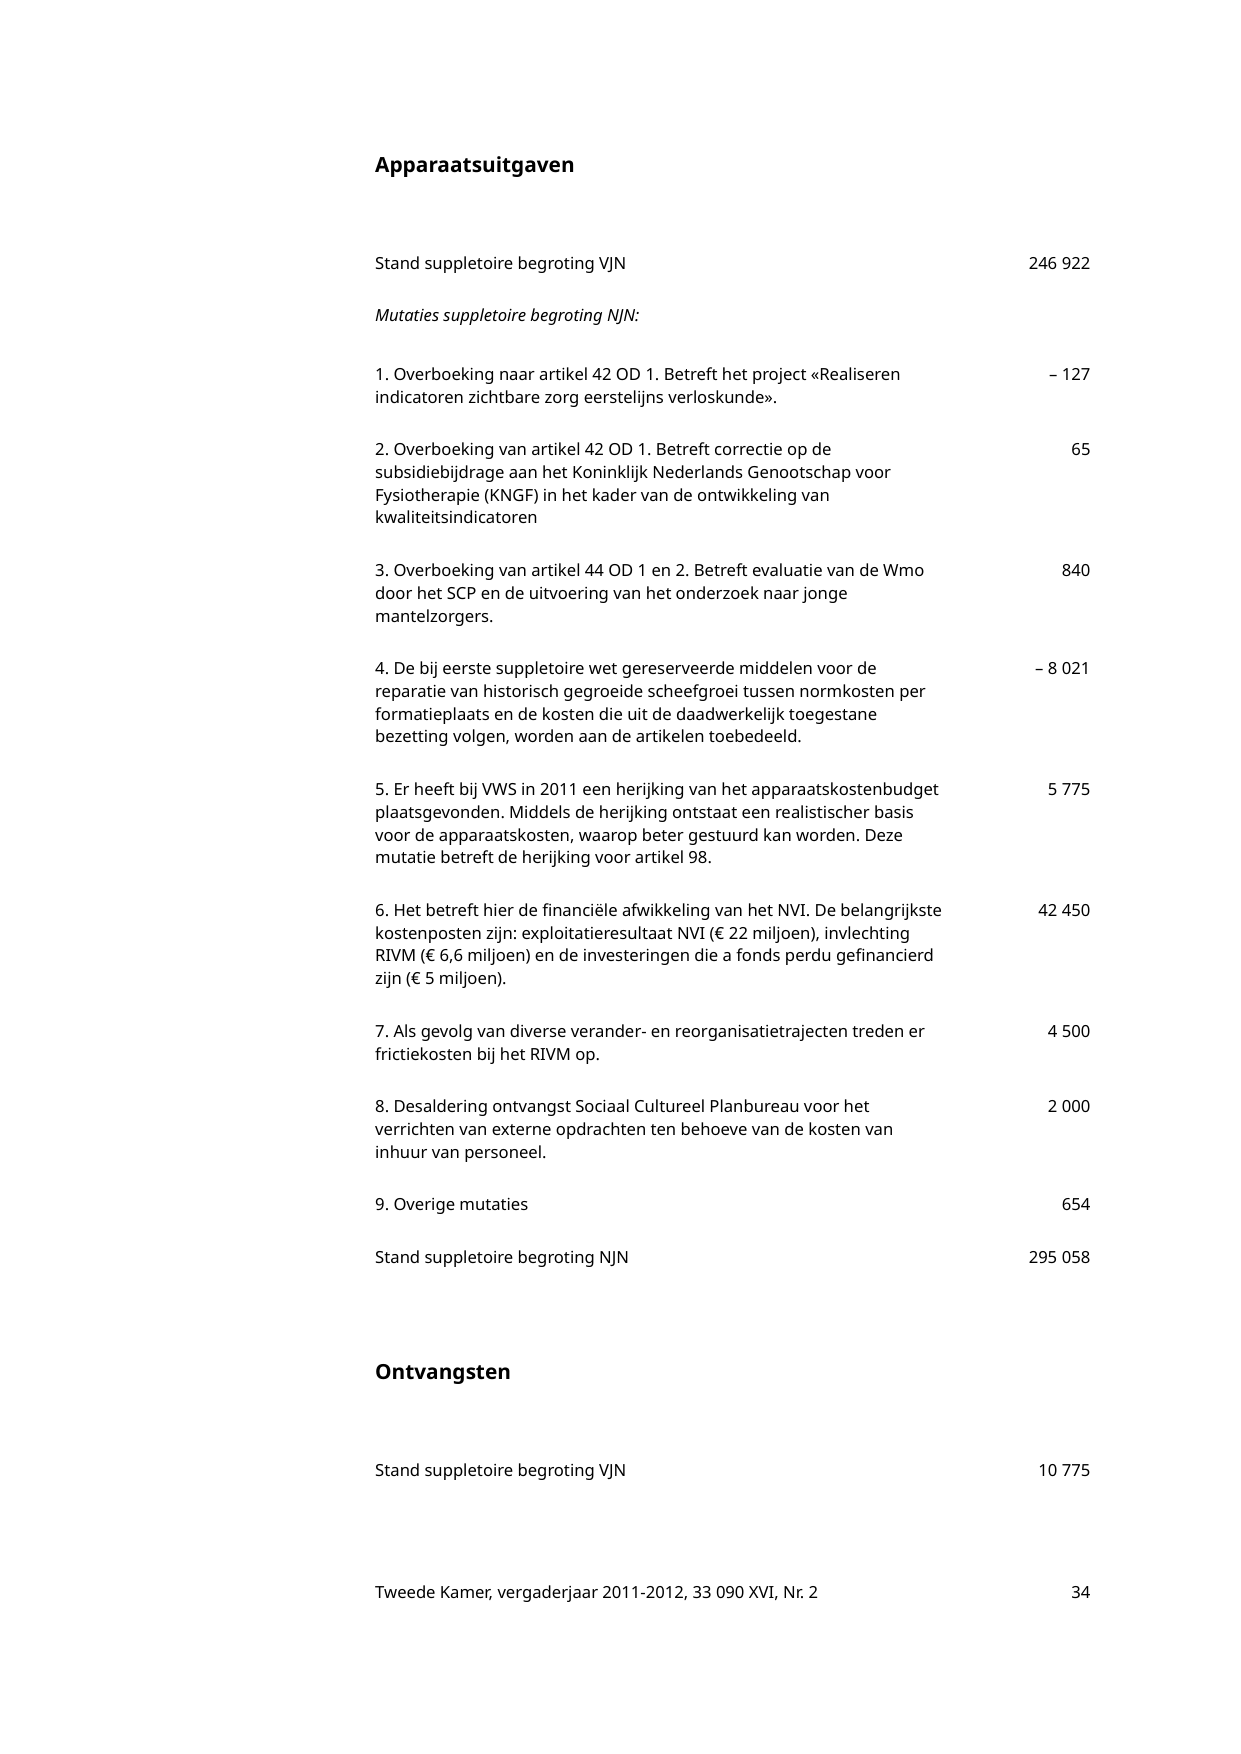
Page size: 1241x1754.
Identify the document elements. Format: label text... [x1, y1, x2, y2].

table_header Stand suppletoire begroting VJN [375, 251, 947, 304]
text Apparaatsuitgaven [375, 150, 1090, 178]
table_cell 2. Overboeking van artikel 42 OD 1. Betreft correctie op de subsidiebijdrage aan het Koninklijk Nederlands Genootschap voor Fysiotherapie (KNGF) in het kader van de ontwikkeling van kwaliteitsindicatoren [375, 438, 947, 559]
table_cell 840 [947, 559, 1090, 657]
table_header Stand suppletoire begroting VJN [375, 1458, 947, 1511]
table_cell 4 500 [947, 1019, 1090, 1095]
table_cell 8. Desaldering ontvangst Sociaal Cultureel Planbureau voor het verrichten van externe opdrachten ten behoeve van de kosten van inhuur van personeel. [375, 1095, 947, 1193]
table_header 246 922 [947, 251, 1090, 304]
table_header 10 775 [947, 1458, 1090, 1511]
table_cell 7. Als gevolg van diverse verander- en reorganisatietrajecten treden er frictiekosten bij het RIVM op. [375, 1019, 947, 1095]
table_cell 6. Het betreft hier de financiële afwikkeling van het NVI. De belangrijkste kostenposten zijn: exploitatieresultaat NVI (€ 22 miljoen), invlechting RIVM (€ 6,6 miljoen) en de investeringen die a fonds perdu gefinancierd zijn (€ 5 miljoen). [375, 899, 947, 1019]
table_cell 5 775 [947, 778, 1090, 898]
table_cell 295 058 [947, 1246, 1090, 1298]
table_cell 654 [947, 1193, 1090, 1246]
table_cell – 127 [947, 363, 1090, 438]
table_cell 1. Overboeking naar artikel 42 OD 1. Betreft het project «Realiseren indicatoren zichtbare zorg eerstelijns verloskunde». [375, 363, 947, 438]
table_cell 5. Er heeft bij VWS in 2011 een herijking van het apparaatskostenbudget plaatsgevonden. Middels de herijking ontstaat een realistischer basis voor de apparaatskosten, waarop beter gestuurd kan worden. Deze mutatie betreft de herijking voor artikel 98. [375, 778, 947, 898]
text Ontvangsten [375, 1357, 1090, 1385]
table_cell – 8 021 [947, 657, 1090, 778]
table_cell 9. Overige mutaties [375, 1193, 947, 1246]
table_cell 3. Overboeking van artikel 44 OD 1 en 2. Betreft evaluatie van de Wmo door het SCP en de uitvoering van het onderzoek naar jonge mantelzorgers. [375, 559, 947, 657]
table_cell 42 450 [947, 899, 1090, 1019]
table_cell [947, 304, 1090, 362]
table_cell 2 000 [947, 1095, 1090, 1193]
table_cell 4. De bij eerste suppletoire wet gereserveerde middelen voor de reparatie van historisch gegroeide scheefgroei tussen normkosten per formatieplaats en de kosten die uit de daadwerkelijk toegestane bezetting volgen, worden aan de artikelen toebedeeld. [375, 657, 947, 778]
table_cell Mutaties suppletoire begroting NJN: [375, 304, 947, 362]
table_cell Stand suppletoire begroting NJN [375, 1246, 947, 1298]
table_cell 65 [947, 438, 1090, 559]
